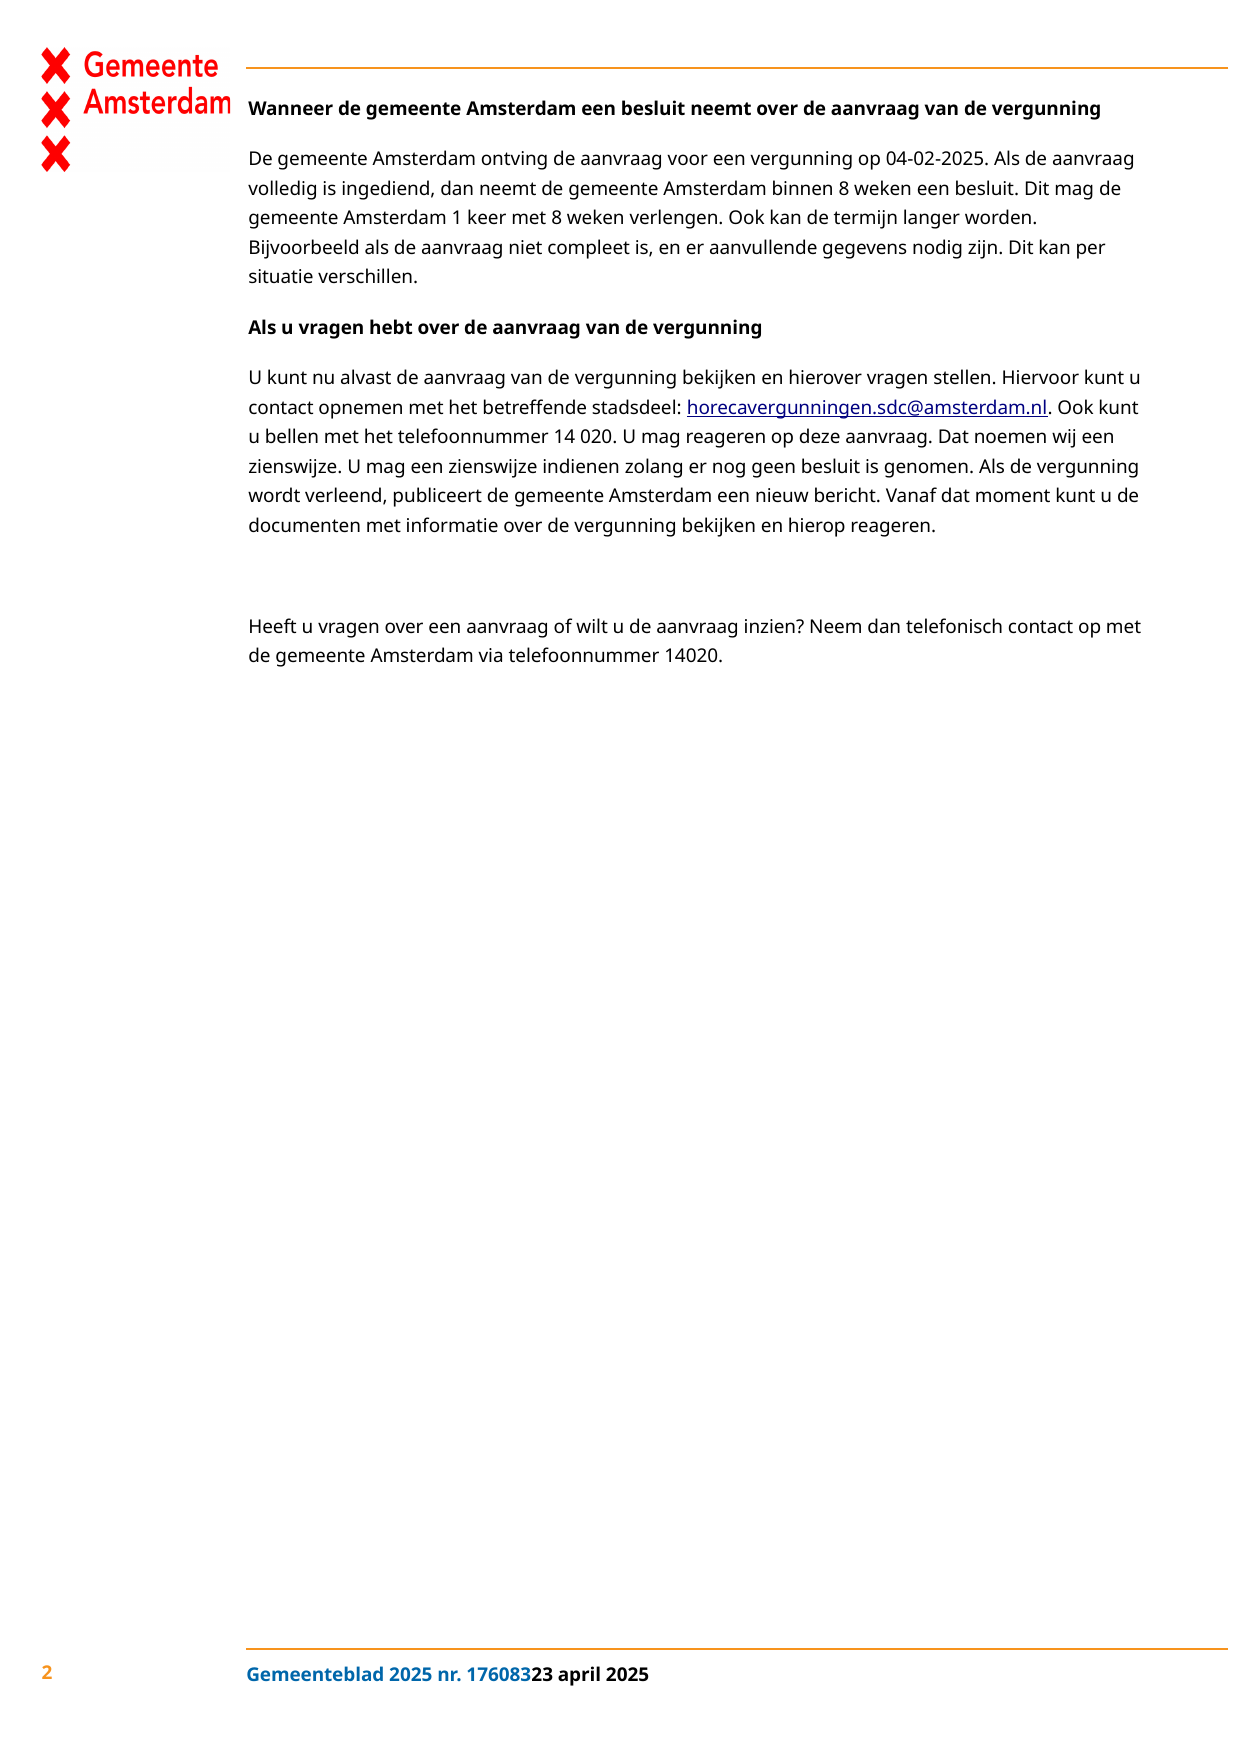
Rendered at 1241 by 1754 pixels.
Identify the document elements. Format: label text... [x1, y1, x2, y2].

text Wanneer de gemeente Amsterdam een besluit neemt over de aanvraag van de vergunning [248, 95, 1152, 121]
text Heeft u vragen over een aanvraag of wilt u de aanvraag inzien? Neem dan telefonisch contact op met de gemeente Amsterdam via telefoonnummer 14020. [248, 613, 1152, 668]
text Als u vragen hebt over de aanvraag van de vergunning [248, 314, 1152, 340]
picture [41, 47, 231, 172]
text U kunt nu alvast de aanvraag van de vergunning bekijken en hierover vragen stellen. Hiervoor kunt u contact opnemen met het betreffende stadsdeel: horecavergunningen.sdc@amsterdam.nl. Ook kunt u bellen met het telefoonnummer 14 020. U mag reageren op deze aanvraag. Dat noemen wij een zienswijze. U mag een zienswijze indienen zolang er nog geen besluit is genomen. Als de vergunning wordt verleend, publiceert de gemeente Amsterdam een nieuw bericht. Vanaf dat moment kunt u de documenten met informatie over de vergunning bekijken en hierop reageren. [248, 364, 1152, 538]
text De gemeente Amsterdam ontving de aanvraag voor een vergunning op 04-02-2025. Als de aanvraag volledig is ingediend, dan neemt de gemeente Amsterdam binnen 8 weken een besluit. Dit mag de gemeente Amsterdam 1 keer met 8 weken verlengen. Ook kan de termijn langer worden. Bijvoorbeeld als de aanvraag niet compleet is, en er aanvullende gegevens nodig zijn. Dit kan per situatie verschillen. [248, 145, 1152, 289]
